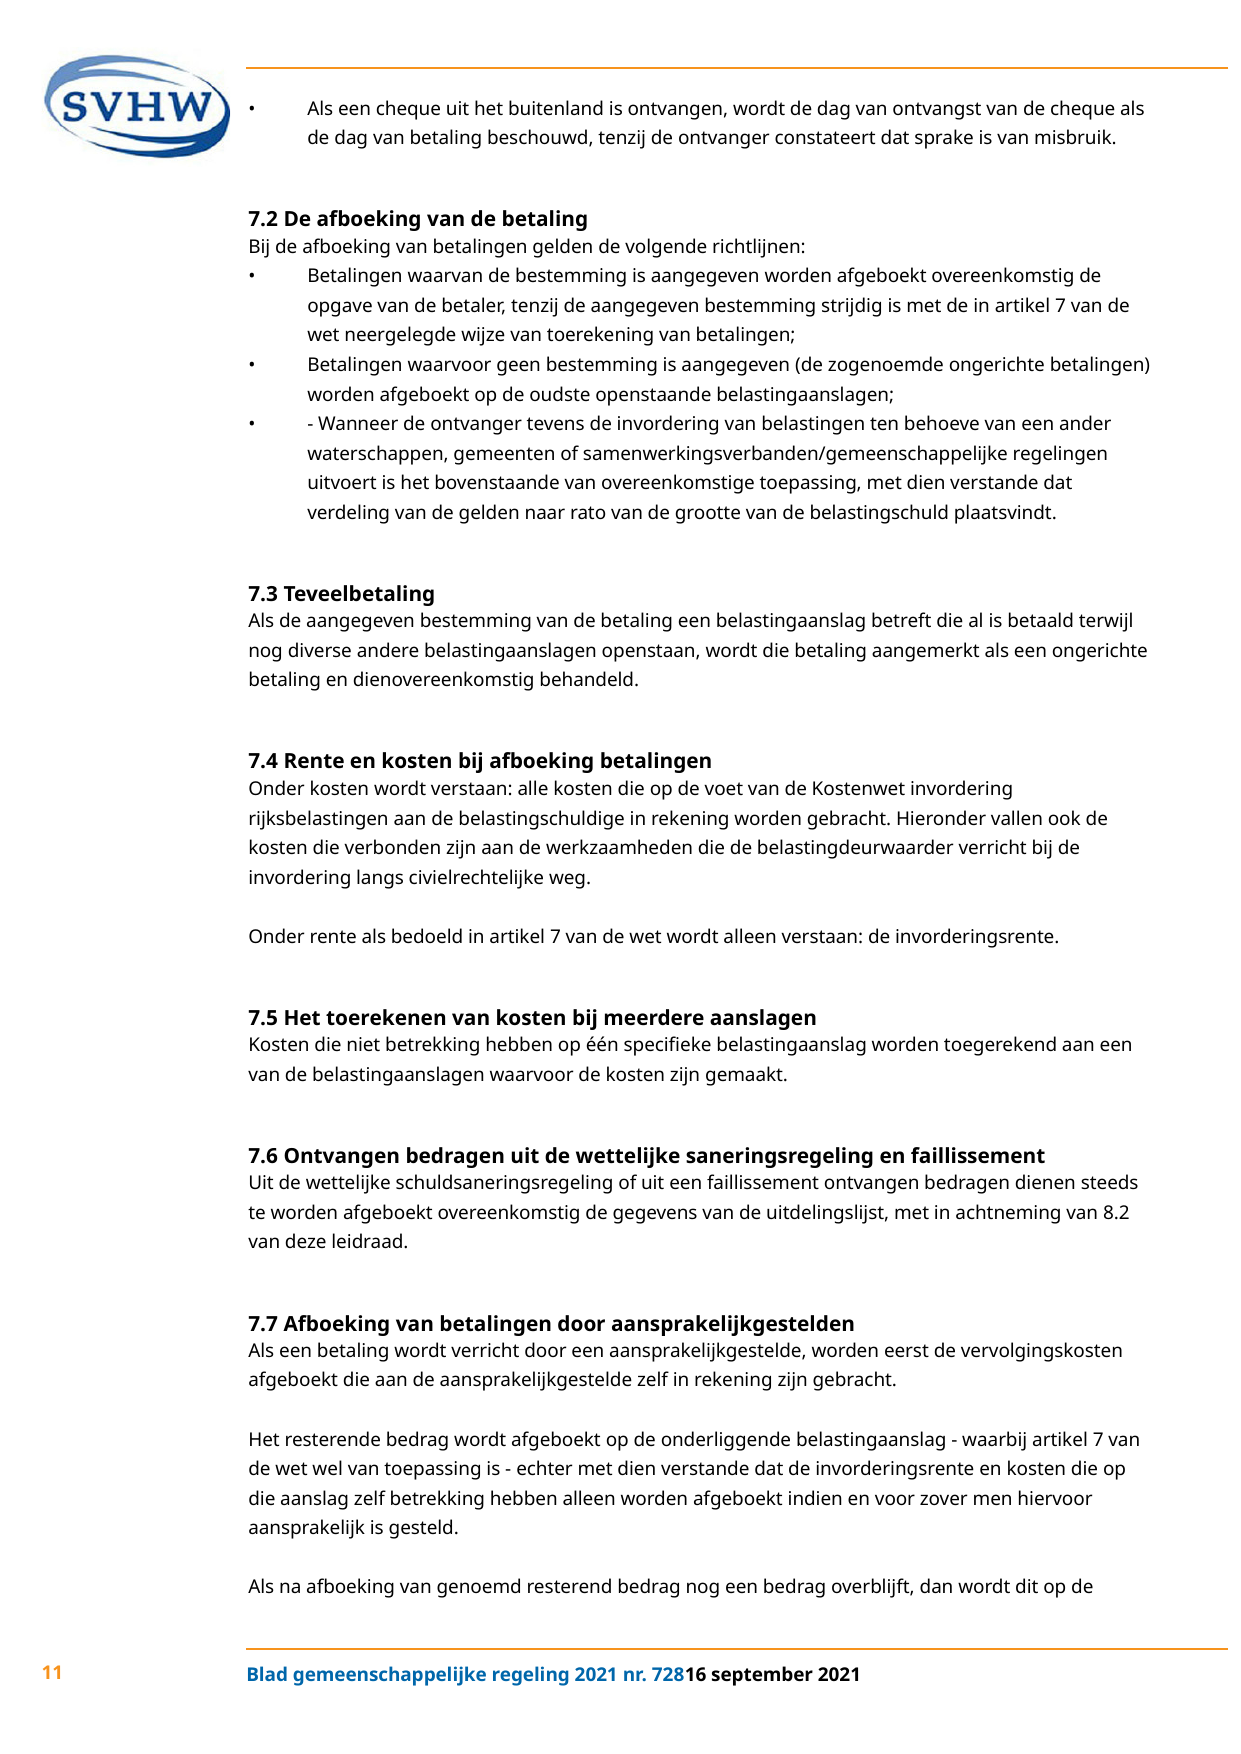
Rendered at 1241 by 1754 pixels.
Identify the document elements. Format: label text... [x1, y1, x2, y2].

text 7.3 Teveelbetaling [248, 579, 1152, 607]
list Betalingen waarvan de bestemming is aangegeven worden afgeboekt overeenkomstig de opgave van de betaler, tenzij de aangegeven bestemming strijdig is met de in artikel 7 van de wet neergelegde wijze van toerekening van betalingen; [248, 262, 1152, 347]
text 7.7 Afboeking van betalingen door aansprakelijkgestelden [248, 1309, 1152, 1337]
text Uit de wettelijke schuldsaneringsregeling of uit een faillissement ontvangen bedragen dienen steeds te worden afgeboekt overeenkomstig de gegevens van de uitdelingslijst, met in achtneming van 8.2 van deze leidraad. [248, 1169, 1152, 1254]
text Als een betaling wordt verricht door een aansprakelijkgestelde, worden eerst de vervolgingskosten afgeboekt die aan de aansprakelijkgestelde zelf in rekening zijn gebracht. [248, 1337, 1152, 1392]
text Als de aangegeven bestemming van de betaling een belastingaanslag betreft die al is betaald terwijl nog diverse andere belastingaanslagen openstaan, wordt die betaling aangemerkt als een ongerichte betaling en dienovereenkomstig behandeld. [248, 607, 1152, 692]
text Als na afboeking van genoemd resterend bedrag nog een bedrag overblijft, dan wordt dit op de [248, 1574, 1152, 1599]
text Onder rente als bedoeld in artikel 7 van de wet wordt alleen verstaan: de invorderingsrente. [248, 923, 1152, 949]
list Als een cheque uit het buitenland is ontvangen, wordt de dag van ontvangst van de cheque als de dag van betaling beschouwd, tenzij de ontvanger constateert dat sprake is van misbruik. [248, 95, 1152, 150]
text Kosten die niet betrekking hebben op één specifieke belastingaanslag worden toegerekend aan een van de belastingaanslagen waarvoor de kosten zijn gemaakt. [248, 1031, 1152, 1087]
picture [41, 47, 231, 172]
text 7.2 De afboeking van de betaling [248, 204, 1152, 233]
text 7.6 Ontvangen bedragen uit de wettelijke saneringsregeling en faillissement [248, 1141, 1152, 1169]
text 7.5 Het toerekenen van kosten bij meerdere aanslagen [248, 1003, 1152, 1031]
list - Wanneer de ontvanger tevens de invordering van belastingen ten behoeve van een ander waterschappen, gemeenten of samenwerkingsverbanden/gemeenschappelijke regelingen uitvoert is het bovenstaande van overeenkomstige toepassing, met dien verstande dat verdeling van de gelden naar rato van de grootte van de belastingschuld plaatsvindt. [248, 410, 1152, 525]
text Onder kosten wordt verstaan: alle kosten die op de voet van de Kostenwet invordering rijksbelastingen aan de belastingschuldige in rekening worden gebracht. Hieronder vallen ook de kosten die verbonden zijn aan de werkzaamheden die de belastingdeurwaarder verricht bij de invordering langs civielrechtelijke weg. [248, 775, 1152, 889]
text 7.4 Rente en kosten bij afboeking betalingen [248, 747, 1152, 775]
text Bij de afboeking van betalingen gelden de volgende richtlijnen: [248, 233, 1152, 258]
list Betalingen waarvoor geen bestemming is aangegeven (de zogenoemde ongerichte betalingen) worden afgeboekt op de oudste openstaande belastingaanslagen; [248, 351, 1152, 406]
text Het resterende bedrag wordt afgeboekt op de onderliggende belastingaanslag - waarbij artikel 7 van de wet wel van toepassing is - echter met dien verstande dat de invorderingsrente en kosten die op die aanslag zelf betrekking hebben alleen worden afgeboekt indien en voor zover men hiervoor aansprakelijk is gesteld. [248, 1426, 1152, 1540]
